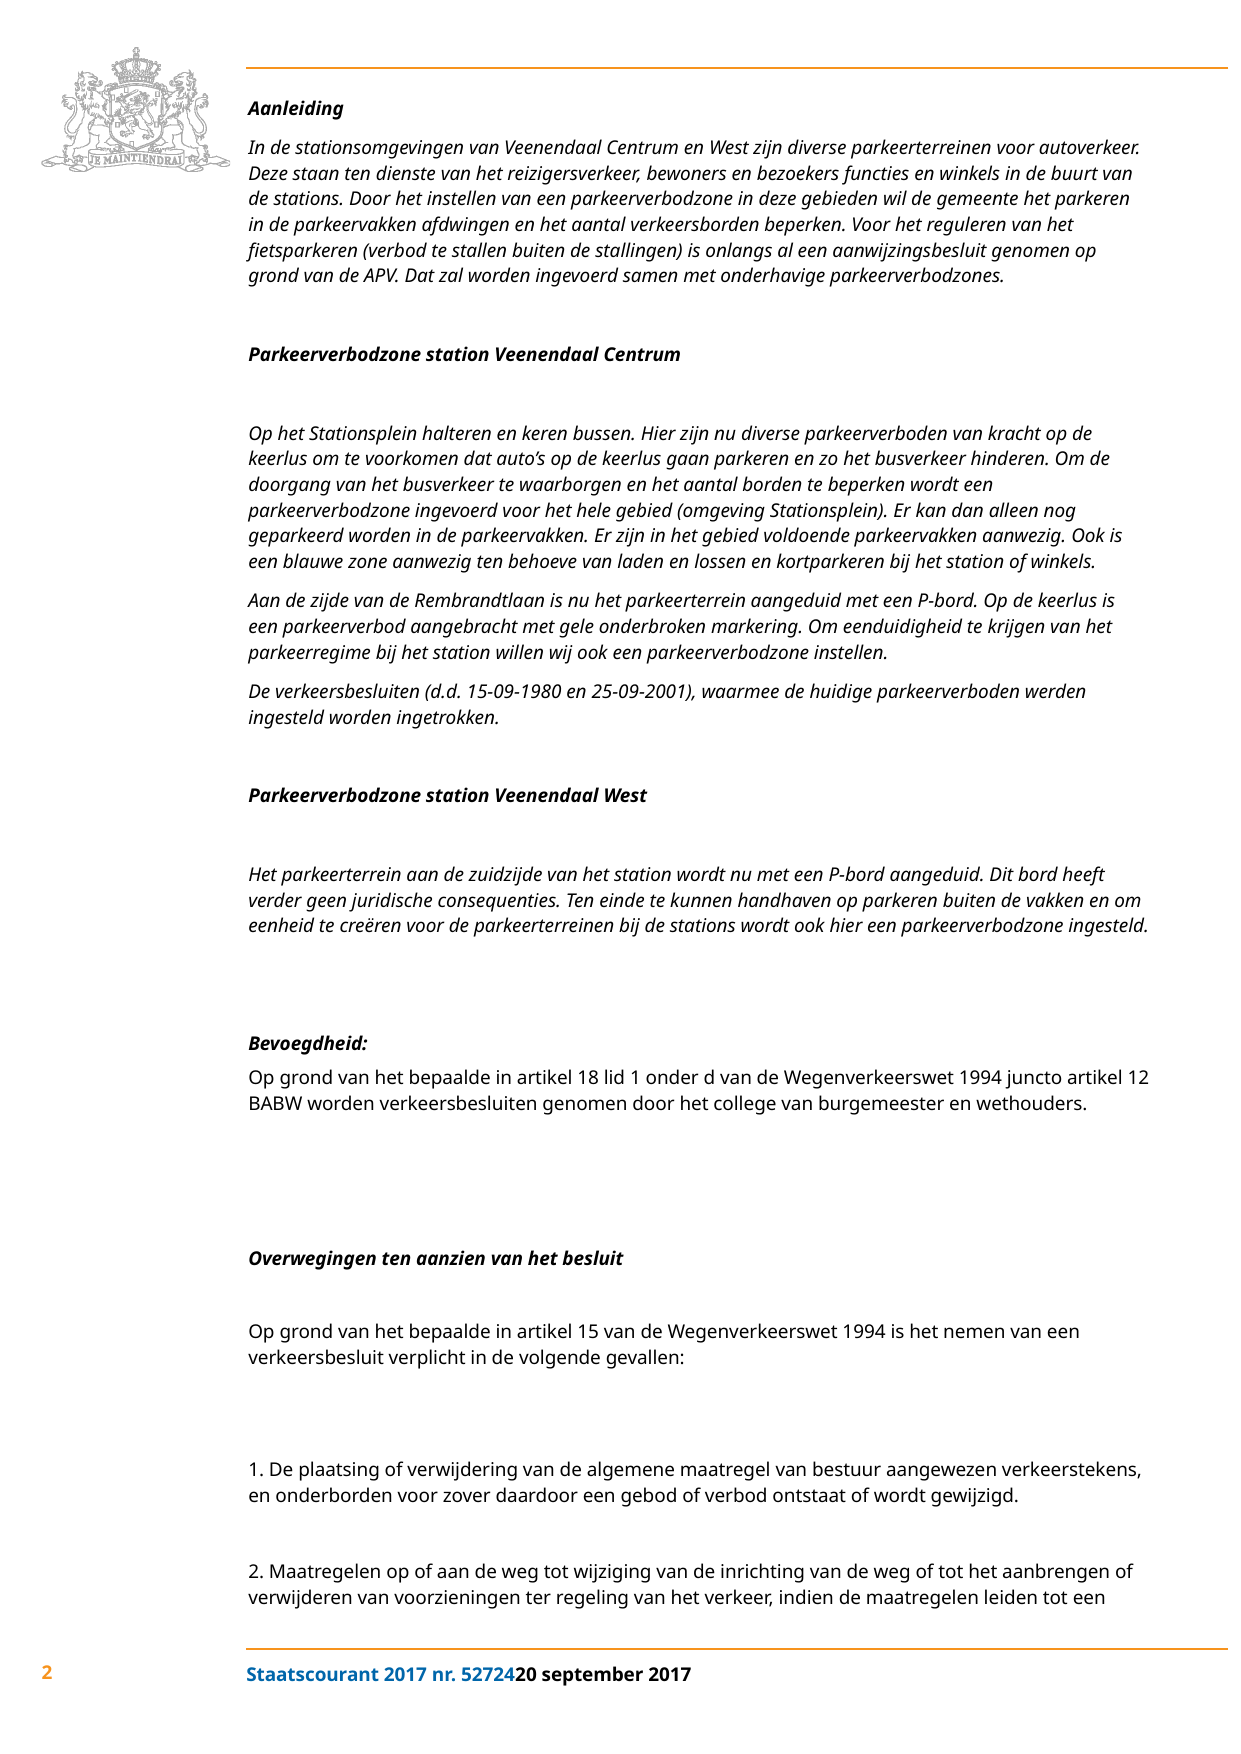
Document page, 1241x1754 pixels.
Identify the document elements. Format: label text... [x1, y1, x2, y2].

text Overwegingen ten aanzien van het besluit [248, 1245, 1152, 1271]
text 2. Maatregelen op of aan de weg tot wijziging van de inrichting van de weg of tot het aanbrengen of verwijderen van voorzieningen ter regeling van het verkeer, indien de maatregelen leiden tot een [248, 1558, 1152, 1609]
picture [41, 47, 231, 172]
text Parkeerverbodzone station Veenendaal Centrum [248, 341, 1152, 367]
text 1. De plaatsing of verwijdering van de algemene maatregel van bestuur aangewezen verkeerstekens, en onderborden voor zover daardoor een gebod of verbod ontstaat of wordt gewijzigd. [248, 1456, 1152, 1508]
text Op grond van het bepaalde in artikel 18 lid 1 onder d van de Wegenverkeerswet 1994 juncto artikel 12 BABW worden verkeersbesluiten genomen door het college van burgemeester en wethouders. [248, 1064, 1152, 1116]
text In de stationsomgevingen van Veenendaal Centrum en West zijn diverse parkeerterreinen voor autoverkeer. Deze staan ten dienste van het reizigersverkeer, bewoners en bezoekers functies en winkels in de buurt van de stations. Door het instellen van een parkeerverbodzone in deze gebieden wil de gemeente het parkeren in de parkeervakken afdwingen en het aantal verkeersborden beperken. Voor het reguleren van het fietsparkeren (verbod te stallen buiten de stallingen) is onlangs al een aanwijzingsbesluit genomen op grond van de APV. Dat zal worden ingevoerd samen met onderhavige parkeerverbodzones. [248, 134, 1152, 288]
text Het parkeerterrein aan de zuidzijde van het station wordt nu met een P-bord aangeduid. Dit bord heeft verder geen juridische consequenties. Ten einde te kunnen handhaven op parkeren buiten de vakken en om eenheid te creëren voor de parkeerterreinen bij de stations wordt ook hier een parkeerverbodzone ingesteld. [248, 861, 1152, 938]
text Op grond van het bepaalde in artikel 15 van de Wegenverkeerswet 1994 is het nemen van een verkeersbesluit verplicht in de volgende gevallen: [248, 1318, 1152, 1369]
text Aanleiding [248, 95, 1152, 121]
text Op het Stationsplein halteren en keren bussen. Hier zijn nu diverse parkeerverboden van kracht op de keerlus om te voorkomen dat auto’s op de keerlus gaan parkeren en zo het busverkeer hinderen. Om de doorgang van het busverkeer te waarborgen en het aantal borden te beperken wordt een parkeerverbodzone ingevoerd voor het hele gebied (omgeving Stationsplein). Er kan dan alleen nog geparkeerd worden in de parkeervakken. Er zijn in het gebied voldoende parkeervakken aanwezig. Ook is een blauwe zone aanwezig ten behoeve van laden en lossen en kortparkeren bij het station of winkels. [248, 420, 1152, 574]
text De verkeersbesluiten (d.d. 15-09-1980 en 25-09-2001), waarmee de huidige parkeerverboden werden ingesteld worden ingetrokken. [248, 678, 1152, 730]
text Bevoegdheid: [248, 1031, 1152, 1056]
text Aan de zijde van de Rembrandtlaan is nu het parkeerterrein aangeduid met een P-bord. Op de keerlus is een parkeerverbod aangebracht met gele onderbroken markering. Om eenduidigheid te krijgen van het parkeerregime bij het station willen wij ook een parkeerverbodzone instellen. [248, 588, 1152, 665]
text Parkeerverbodzone station Veenendaal West [248, 783, 1152, 808]
